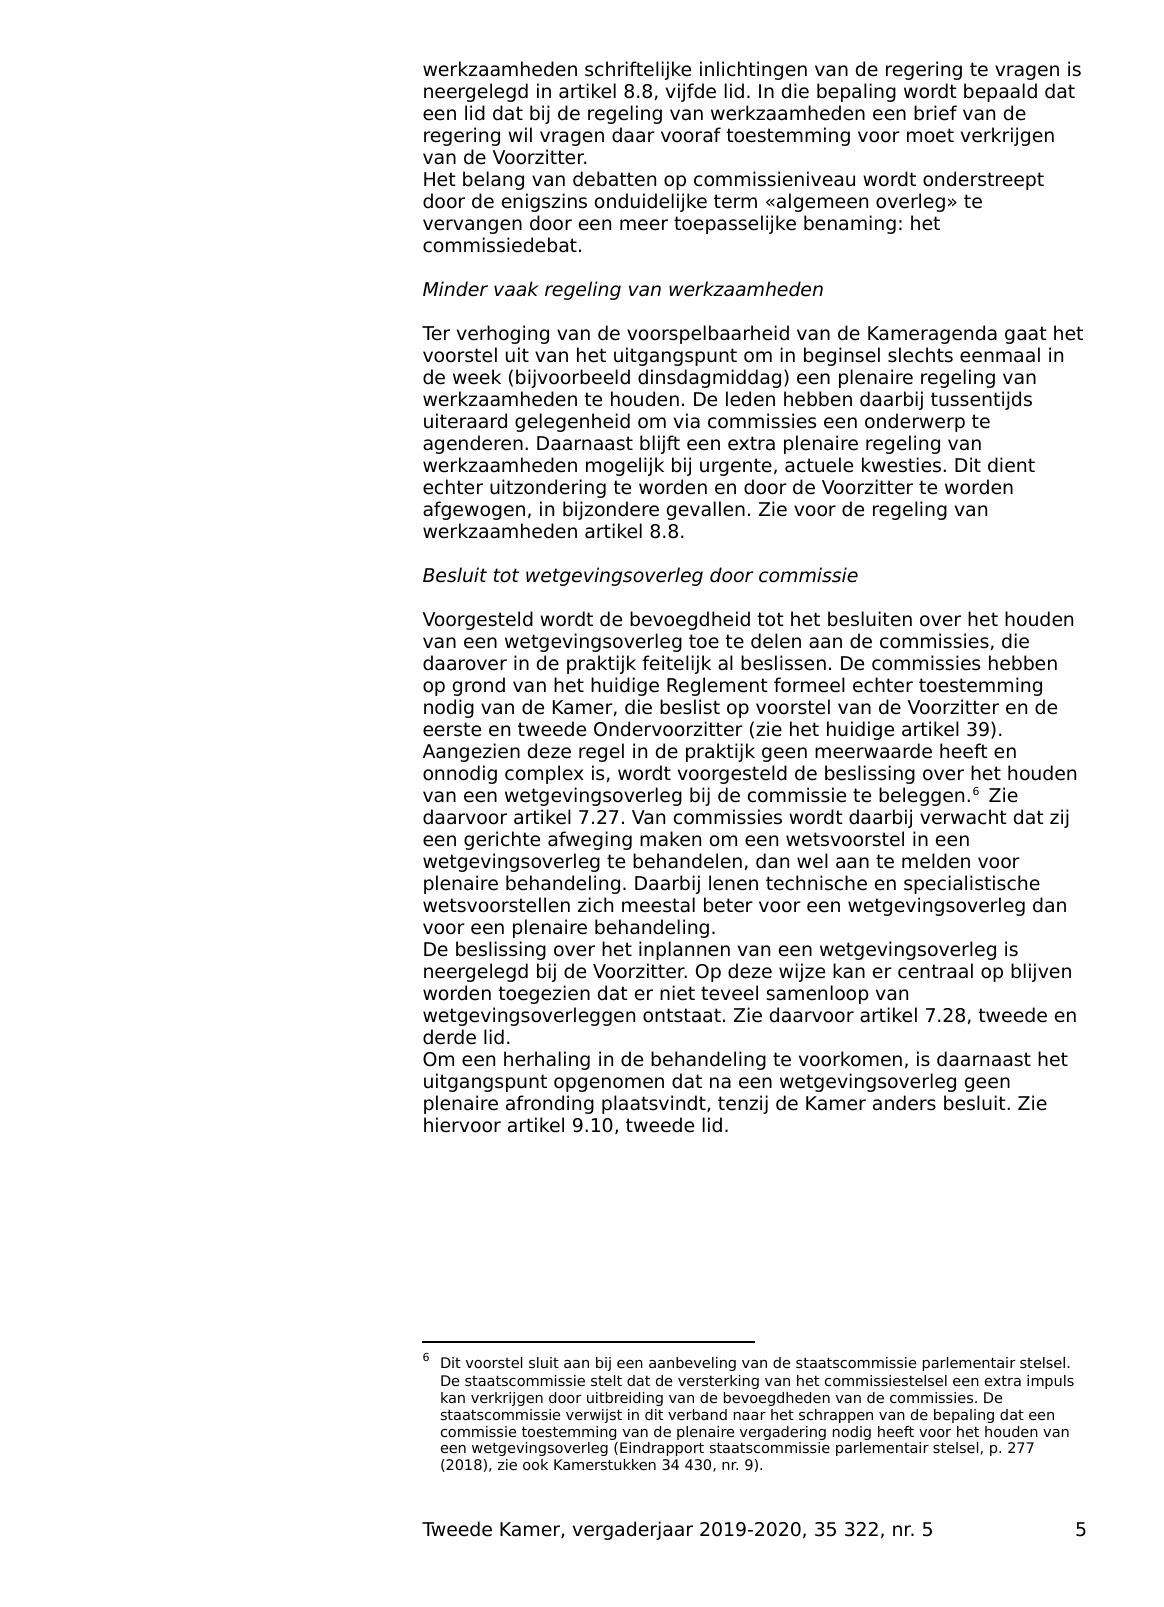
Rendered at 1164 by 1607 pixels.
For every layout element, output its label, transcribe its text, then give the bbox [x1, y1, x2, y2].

text Voorgesteld wordt de bevoegdheid tot het besluiten over het houden van een wetgevingsoverleg toe te delen aan de commissies, die daarover in de praktijk feitelijk al beslissen. De commissies hebben op grond van het huidige Reglement formeel echter toestemming nodig van de Kamer, die beslist op voorstel van de Voorzitter en de eerste en tweede Ondervoorzitter (zie het huidige artikel 39). Aangezien deze regel in de praktijk geen meerwaarde heeft en onnodig complex is, wordt voorgesteld de beslissing over het houden van een wetgevingsoverleg bij de commissie te beleggen. Zie daarvoor artikel 7.27. Van commissies wordt daarbij verwacht dat zij een gerichte afweging maken om een wetsvoorstel in een wetgevingsoverleg te behandelen, dan wel aan te melden voor plenaire behandeling. Daarbij lenen technische en specialistische wetsvoorstellen zich meestal beter voor een wetgevingsoverleg dan voor een plenaire behandeling. [422, 609, 1087, 939]
text werkzaamheden schriftelijke inlichtingen van de regering te vragen is neergelegd in artikel 8.8, vijfde lid. In die bepaling wordt bepaald dat een lid dat bij de regeling van werkzaamheden een brief van de regering wil vragen daar vooraf toestemming voor moet verkrijgen van de Voorzitter. [422, 59, 1087, 169]
subtitle Besluit tot wetgevingsoverleg door commissie [422, 565, 1087, 587]
subtitle Minder vaak regeling van werkzaamheden [422, 279, 1087, 301]
text De beslissing over het inplannen van een wetgevingsoverleg is neergelegd bij de Voorzitter. Op deze wijze kan er centraal op blijven worden toegezien dat er niet teveel samenloop van wetgevingsoverleggen ontstaat. Zie daarvoor artikel 7.28, tweede en derde lid. [422, 939, 1087, 1049]
text Het belang van debatten op commissieniveau wordt onderstreept door de enigszins onduidelijke term «algemeen overleg» te vervangen door een meer toepasselijke benaming: het commissiedebat. [422, 169, 1087, 257]
text Om een herhaling in de behandeling te voorkomen, is daarnaast het uitgangspunt opgenomen dat na een wetgevingsoverleg geen plenaire afronding plaatsvindt, tenzij de Kamer anders besluit. Zie hiervoor artikel 9.10, tweede lid. [422, 1049, 1087, 1137]
text Dit voorstel sluit aan bij een aanbeveling van de staatscommissie parlementair stelsel. De staatscommissie stelt dat de versterking van het commissiestelsel een extra impuls kan verkrijgen door uitbreiding van de bevoegdheden van de commissies. De staatscommissie verwijst in dit verband naar het schrappen van de bepaling dat een commissie toestemming van de plenaire vergadering nodig heeft voor het houden van een wetgevingsoverleg (Eindrapport staatscommissie parlementair stelsel, p. 277 (2018), zie ook Kamerstukken 34 430, nr. 9). [422, 1351, 1087, 1474]
text Ter verhoging van de voorspelbaarheid van de Kameragenda gaat het voorstel uit van het uitgangspunt om in beginsel slechts eenmaal in de week (bijvoorbeeld dinsdagmiddag) een plenaire regeling van werkzaamheden te houden. De leden hebben daarbij tussentijds uiteraard gelegenheid om via commissies een onderwerp te agenderen. Daarnaast blijft een extra plenaire regeling van werkzaamheden mogelijk bij urgente, actuele kwesties. Dit dient echter uitzondering te worden en door de Voorzitter te worden afgewogen, in bijzondere gevallen. Zie voor de regeling van werkzaamheden artikel 8.8. [422, 323, 1087, 543]
